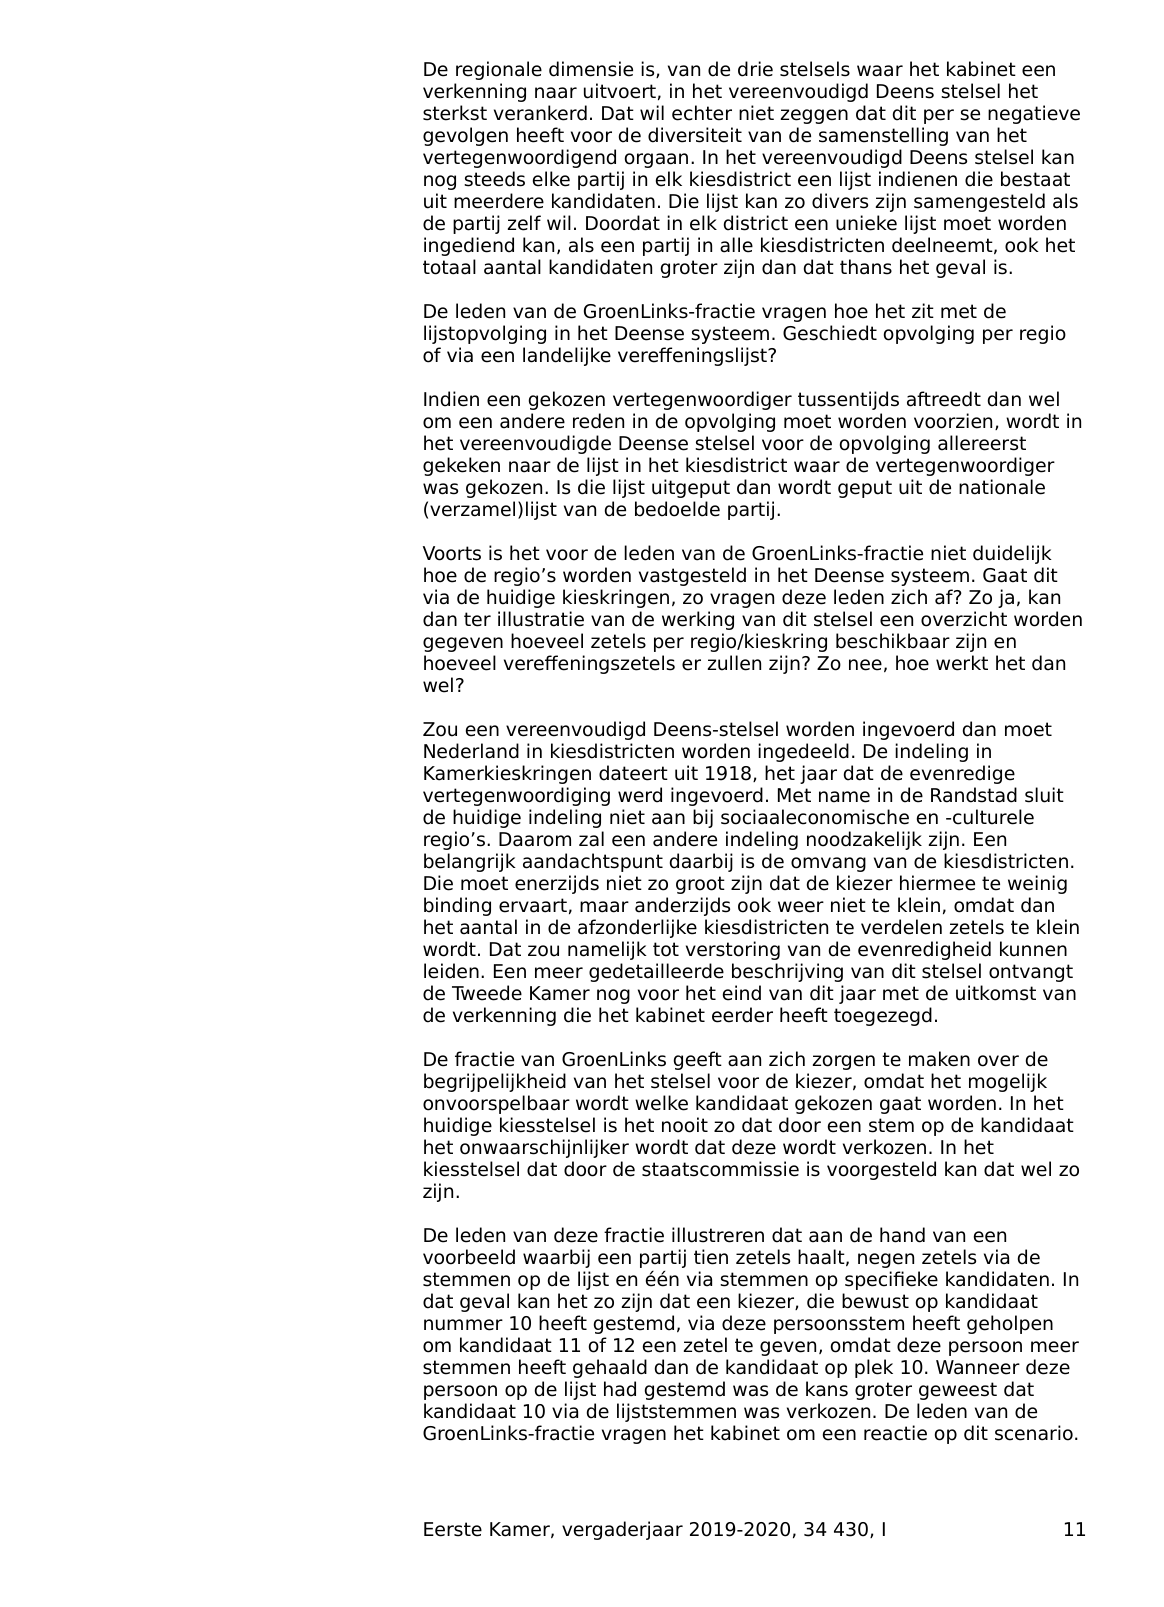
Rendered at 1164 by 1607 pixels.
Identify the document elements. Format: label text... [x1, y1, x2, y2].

text De regionale dimensie is, van de drie stelsels waar het kabinet een verkenning naar uitvoert, in het vereenvoudigd Deens stelsel het sterkst verankerd. Dat wil echter niet zeggen dat dit per se negatieve gevolgen heeft voor de diversiteit van de samenstelling van het vertegenwoordigend orgaan. In het vereenvoudigd Deens stelsel kan nog steeds elke partij in elk kiesdistrict een lijst indienen die bestaat uit meerdere kandidaten. Die lijst kan zo divers zijn samengesteld als de partij zelf wil. Doordat in elk district een unieke lijst moet worden ingediend kan, als een partij in alle kiesdistricten deelneemt, ook het totaal aantal kandidaten groter zijn dan dat thans het geval is. [422, 59, 1087, 279]
text Voorts is het voor de leden van de GroenLinks-fractie niet duidelijk hoe de regio’s worden vastgesteld in het Deense systeem. Gaat dit via de huidige kieskringen, zo vragen deze leden zich af? Zo ja, kan dan ter illustratie van de werking van dit stelsel een overzicht worden gegeven hoeveel zetels per regio/kieskring beschikbaar zijn en hoeveel vereffeningszetels er zullen zijn? Zo nee, hoe werkt het dan wel? [422, 543, 1087, 697]
text De leden van deze fractie illustreren dat aan de hand van een voorbeeld waarbij een partij tien zetels haalt, negen zetels via de stemmen op de lijst en één via stemmen op specifieke kandidaten. In dat geval kan het zo zijn dat een kiezer, die bewust op kandidaat nummer 10 heeft gestemd, via deze persoonsstem heeft geholpen om kandidaat 11 of 12 een zetel te geven, omdat deze persoon meer stemmen heeft gehaald dan de kandidaat op plek 10. Wanneer deze persoon op de lijst had gestemd was de kans groter geweest dat kandidaat 10 via de lijststemmen was verkozen. De leden van de GroenLinks-fractie vragen het kabinet om een reactie op dit scenario. [422, 1225, 1087, 1445]
text Indien een gekozen vertegenwoordiger tussentijds aftreedt dan wel om een andere reden in de opvolging moet worden voorzien, wordt in het vereenvoudigde Deense stelsel voor de opvolging allereerst gekeken naar de lijst in het kiesdistrict waar de vertegenwoordiger was gekozen. Is die lijst uitgeput dan wordt geput uit de nationale (verzamel)lijst van de bedoelde partij. [422, 389, 1087, 521]
text De fractie van GroenLinks geeft aan zich zorgen te maken over de begrijpelijkheid van het stelsel voor de kiezer, omdat het mogelijk onvoorspelbaar wordt welke kandidaat gekozen gaat worden. In het huidige kiesstelsel is het nooit zo dat door een stem op de kandidaat het onwaarschijnlijker wordt dat deze wordt verkozen. In het kiesstelsel dat door de staatscommissie is voorgesteld kan dat wel zo zijn. [422, 1049, 1087, 1203]
text De leden van de GroenLinks-fractie vragen hoe het zit met de lijstopvolging in het Deense systeem. Geschiedt opvolging per regio of via een landelijke vereffeningslijst? [422, 301, 1087, 367]
text Zou een vereenvoudigd Deens-stelsel worden ingevoerd dan moet Nederland in kiesdistricten worden ingedeeld. De indeling in Kamerkieskringen dateert uit 1918, het jaar dat de evenredige vertegenwoordiging werd ingevoerd. Met name in de Randstad sluit de huidige indeling niet aan bij sociaaleconomische en -culturele regio’s. Daarom zal een andere indeling noodzakelijk zijn. Een belangrijk aandachtspunt daarbij is de omvang van de kiesdistricten. Die moet enerzijds niet zo groot zijn dat de kiezer hiermee te weinig binding ervaart, maar anderzijds ook weer niet te klein, omdat dan het aantal in de afzonderlijke kiesdistricten te verdelen zetels te klein wordt. Dat zou namelijk tot verstoring van de evenredigheid kunnen leiden. Een meer gedetailleerde beschrijving van dit stelsel ontvangt de Tweede Kamer nog voor het eind van dit jaar met de uitkomst van de verkenning die het kabinet eerder heeft toegezegd. [422, 719, 1087, 1027]
